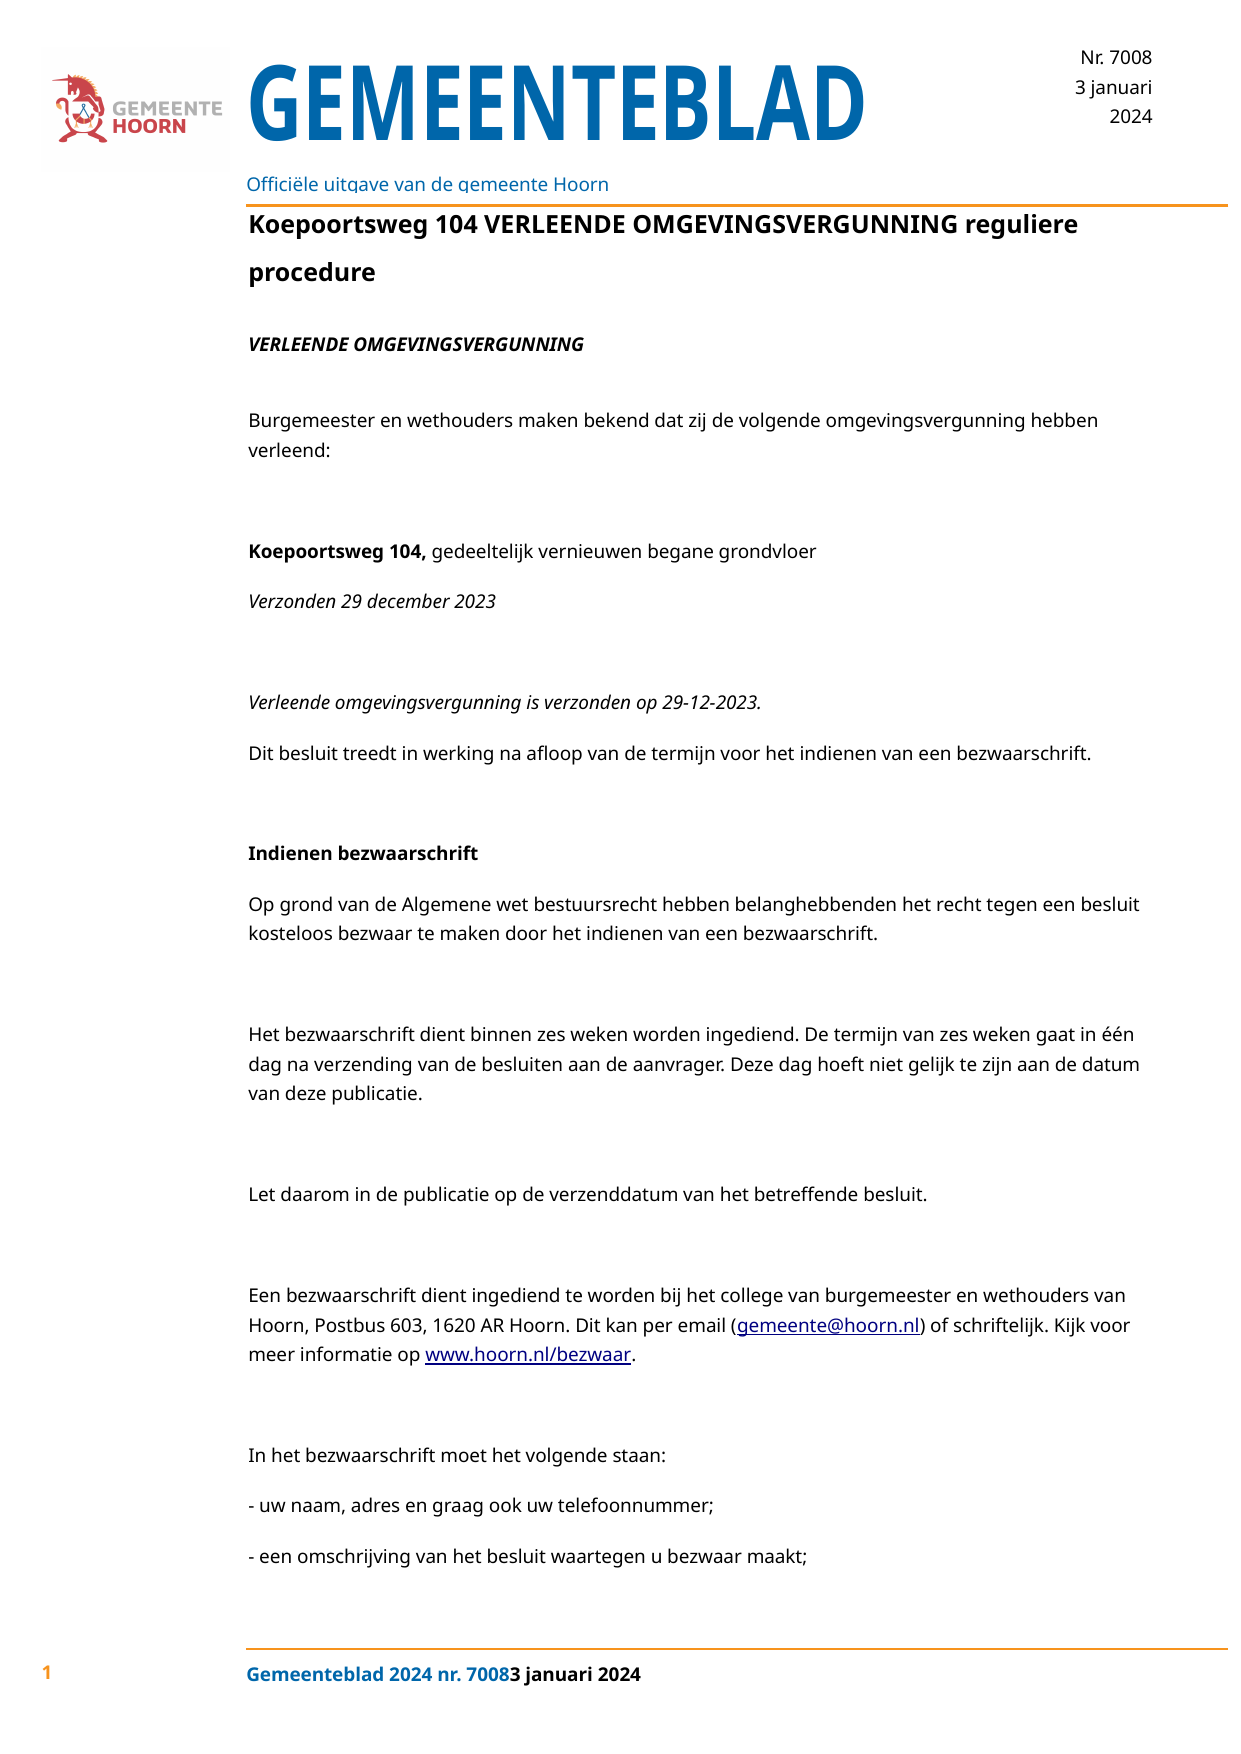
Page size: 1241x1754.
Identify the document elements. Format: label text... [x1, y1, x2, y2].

text In het bezwaarschrift moet het volgende staan: [248, 1442, 1152, 1468]
text Verleende omgevingsvergunning is verzonden op 29-12-2023. [248, 689, 1152, 715]
text Het bezwaarschrift dient binnen zes weken worden ingediend. De termijn van zes weken gaat in één dag na verzending van de besluiten aan de aanvrager. Deze dag hoeft niet gelijk te zijn aan de datum van deze publicatie. [248, 1021, 1152, 1106]
text Burgemeester en wethouders maken bekend dat zij de volgende omgevingsvergunning hebben verleend: [248, 408, 1152, 463]
text Let daarom in de publicatie op de verzenddatum van het betreffende besluit. [248, 1181, 1152, 1207]
text Dit besluit treedt in werking na afloop van de termijn voor het indienen van een bezwaarschrift. [248, 740, 1152, 765]
text VERLEENDE OMGEVINGSVERGUNNING [248, 331, 1152, 357]
text Verzonden 29 december 2023 [248, 588, 1152, 614]
picture [41, 47, 231, 172]
text - een omschrijving van het besluit waartegen u bezwaar maakt; [248, 1543, 1152, 1569]
text Koepoortsweg 104, gedeeltelijk vernieuwen begane grondvloer [248, 538, 1152, 564]
text Een bezwaarschrift dient ingediend te worden bij het college van burgemeester en wethouders van Hoorn, Postbus 603, 1620 AR Hoorn. Dit kan per email (gemeente@hoorn.nl) of schriftelijk. Kijk voor meer informatie op www.hoorn.nl/bezwaar. [248, 1282, 1152, 1367]
text - uw naam, adres en graag ook uw telefoonnummer; [248, 1493, 1152, 1518]
text Koepoortsweg 104 VERLEENDE OMGEVINGSVERGUNNING reguliere procedure [248, 207, 1152, 288]
text Indienen bezwaarschrift [248, 841, 1152, 866]
text Op grond van de Algemene wet bestuursrecht hebben belanghebbenden het recht tegen een besluit kosteloos bezwaar te maken door het indienen van een bezwaarschrift. [248, 891, 1152, 946]
